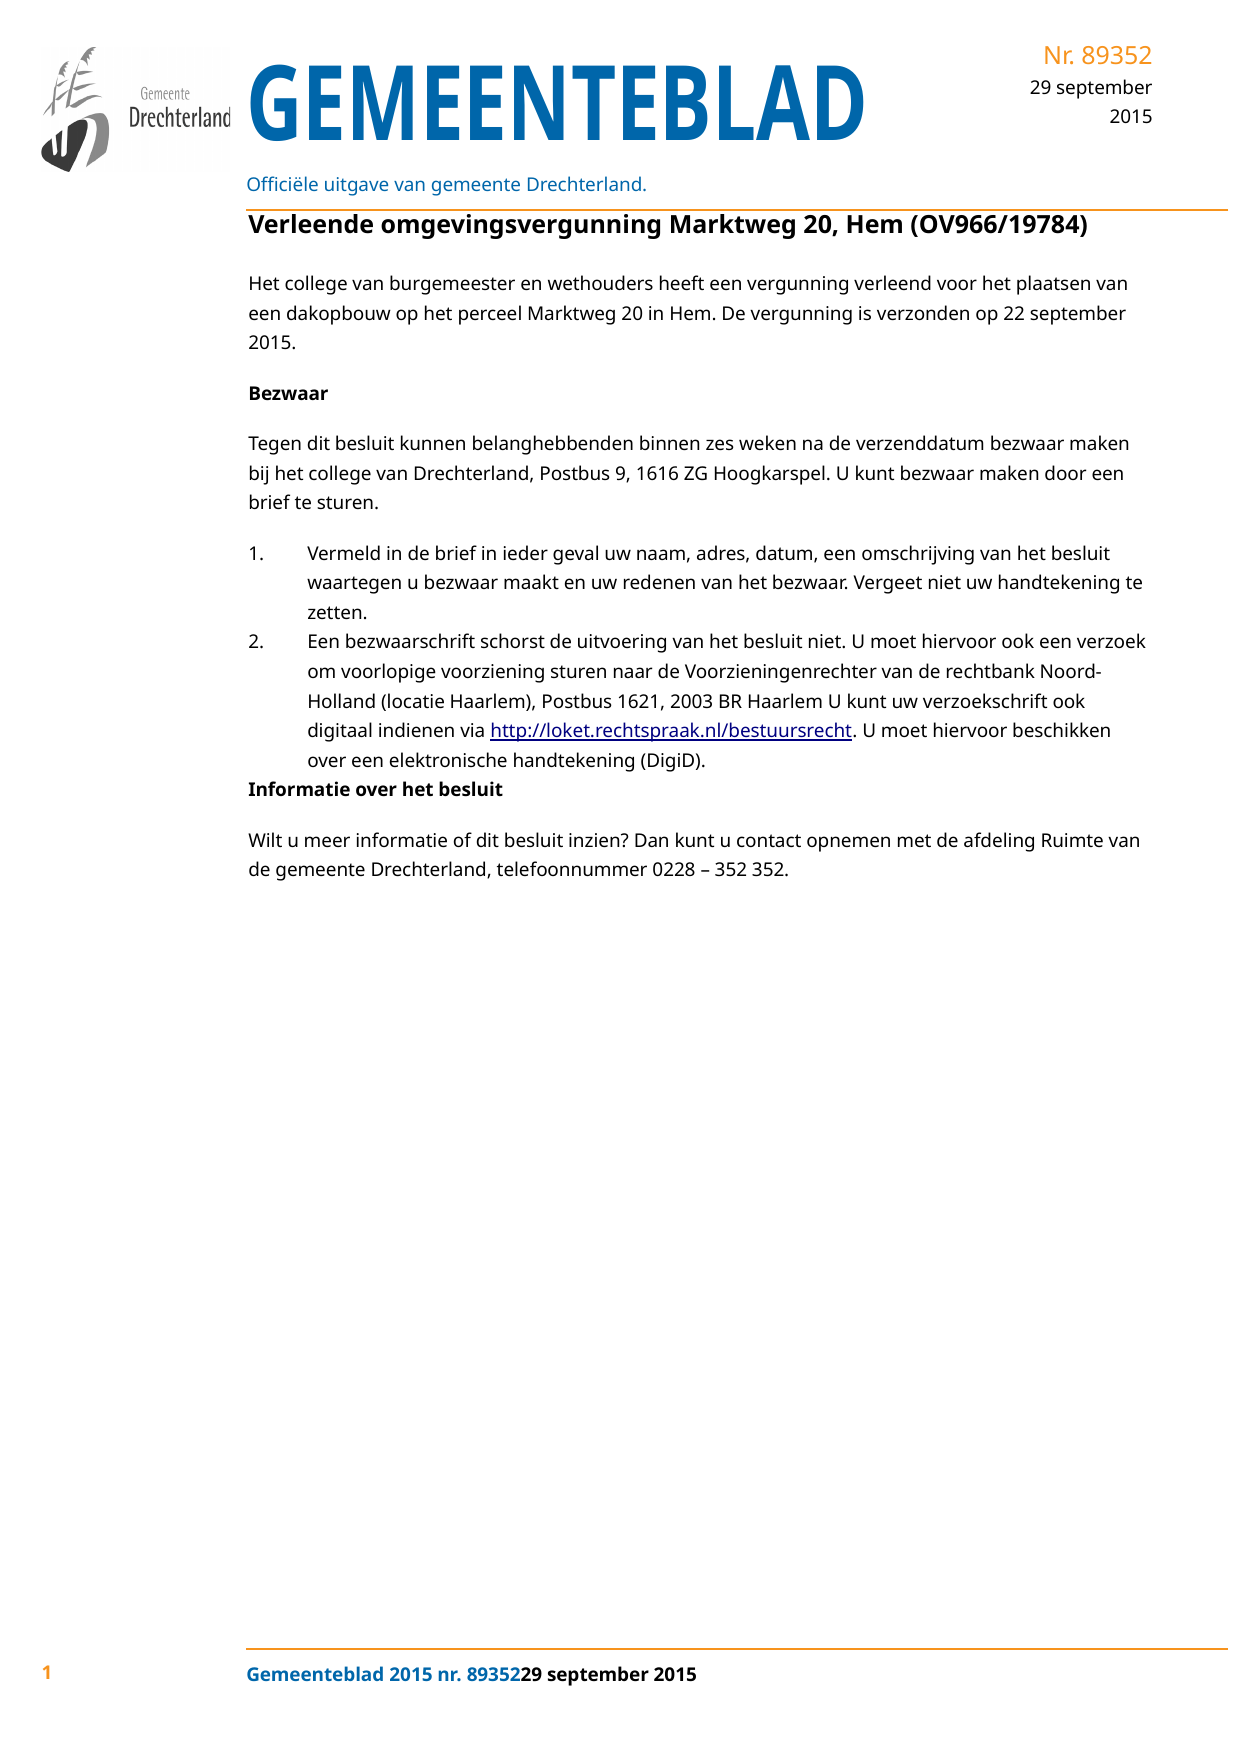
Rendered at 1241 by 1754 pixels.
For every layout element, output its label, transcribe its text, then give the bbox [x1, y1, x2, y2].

list Een bezwaarschrift schorst de uitvoering van het besluit niet. U moet hiervoor ook een verzoek om voorlopige voorziening sturen naar de Voorzieningenrechter van de rechtbank Noord-Holland (locatie Haarlem), Postbus 1621, 2003 BR Haarlem U kunt uw verzoekschrift ook digitaal indienen via http://loket.rechtspraak.nl/bestuursrecht. U moet hiervoor beschikken over een elektronische handtekening (DigiD). [248, 629, 1152, 773]
text Informatie over het besluit [248, 777, 1152, 802]
text Tegen dit besluit kunnen belanghebbenden binnen zes weken na de verzenddatum bezwaar maken bij het college van Drechterland, Postbus 9, 1616 ZG Hoogkarspel. U kunt bezwaar maken door een brief te sturen. [248, 430, 1152, 515]
text Bezwaar [248, 380, 1152, 406]
text Verleende omgevingsvergunning Marktweg 20, Hem (OV966/19784) [248, 211, 1152, 241]
text Wilt u meer informatie of dit besluit inzien? Dan kunt u contact opnemen met de afdeling Ruimte van de gemeente Drechterland, telefoonnummer 0228 – 352 352. [248, 827, 1152, 882]
list Vermeld in de brief in ieder geval uw naam, adres, datum, een omschrijving van het besluit waartegen u bezwaar maakt en uw redenen van het bezwaar. Vergeet niet uw handtekening te zetten. [248, 540, 1152, 625]
picture [41, 47, 231, 172]
text Het college van burgemeester en wethouders heeft een vergunning verleend voor het plaatsen van een dakopbouw op het perceel Marktweg 20 in Hem. De vergunning is verzonden op 22 september 2015. [248, 270, 1152, 355]
